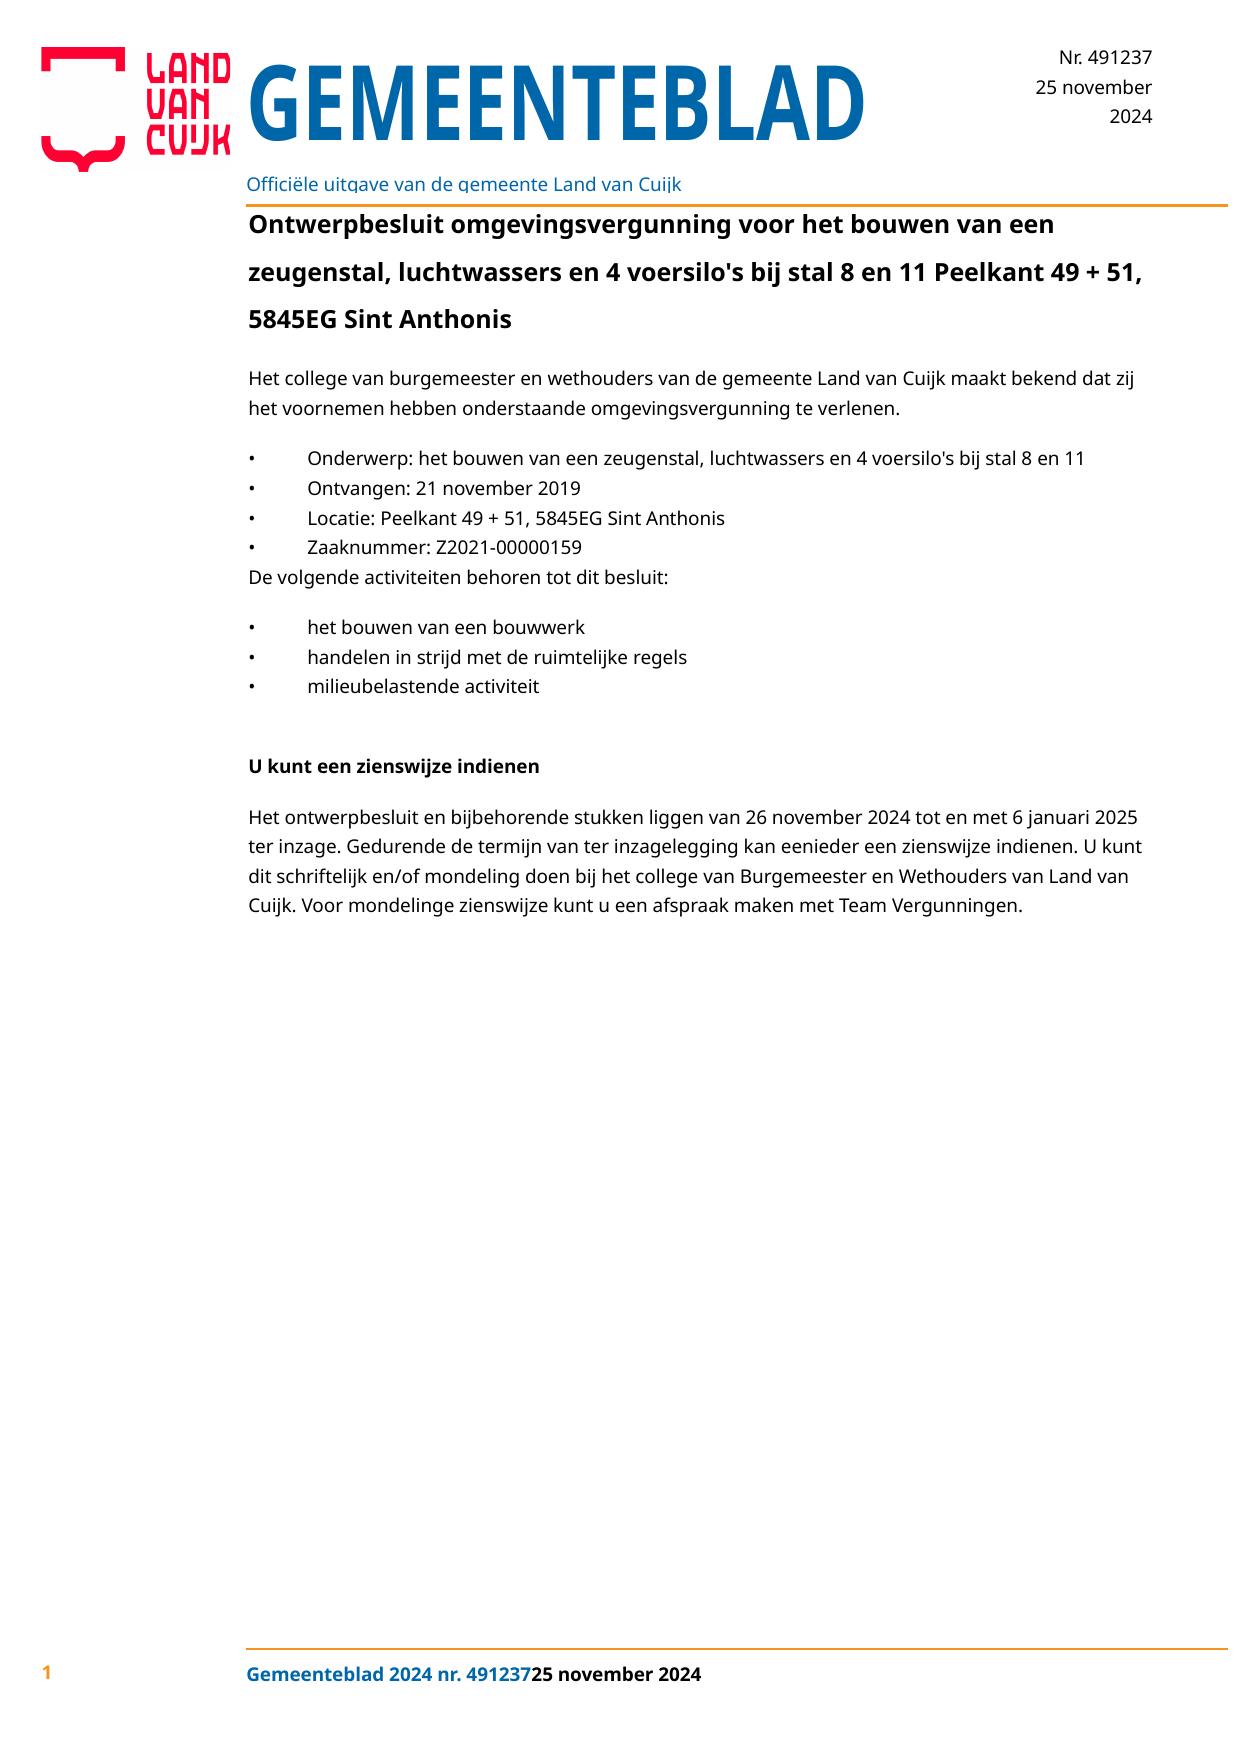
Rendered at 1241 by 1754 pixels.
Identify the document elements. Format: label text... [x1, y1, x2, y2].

text De volgende activiteiten behoren tot dit besluit: [248, 564, 1152, 589]
list Ontvangen: 21 november 2019 [248, 475, 1152, 501]
list handelen in strijd met de ruimtelijke regels [248, 644, 1152, 669]
list Zaaknummer: Z2021-00000159 [248, 534, 1152, 560]
text U kunt een zienswijze indienen [248, 753, 1152, 779]
list Onderwerp: het bouwen van een zeugenstal, luchtwassers en 4 voersilo's bij stal 8 en 11 [248, 446, 1152, 471]
list Locatie: Peelkant 49 + 51, 5845EG Sint Anthonis [248, 505, 1152, 530]
list milieubelastende activiteit [248, 673, 1152, 699]
picture [41, 47, 231, 172]
text Het ontwerpbesluit en bijbehorende stukken liggen van 26 november 2024 tot en met 6 januari 2025 ter inzage. Gedurende de termijn van ter inzagelegging kan eenieder een zienswijze indienen. U kunt dit schriftelijk en/of mondeling doen bij het college van Burgemeester en Wethouders van Land van Cuijk. Voor mondelinge zienswijze kunt u een afspraak maken met Team Vergunningen. [248, 804, 1152, 918]
text Ontwerpbesluit omgevingsvergunning voor het bouwen van een zeugenstal, luchtwassers en 4 voersilo's bij stal 8 en 11 Peelkant 49 + 51, 5845EG Sint Anthonis [248, 207, 1152, 336]
text Het college van burgemeester en wethouders van de gemeente Land van Cuijk maakt bekend dat zij het voornemen hebben onderstaande omgevingsvergunning te verlenen. [248, 366, 1152, 421]
list het bouwen van een bouwwerk [248, 614, 1152, 640]
